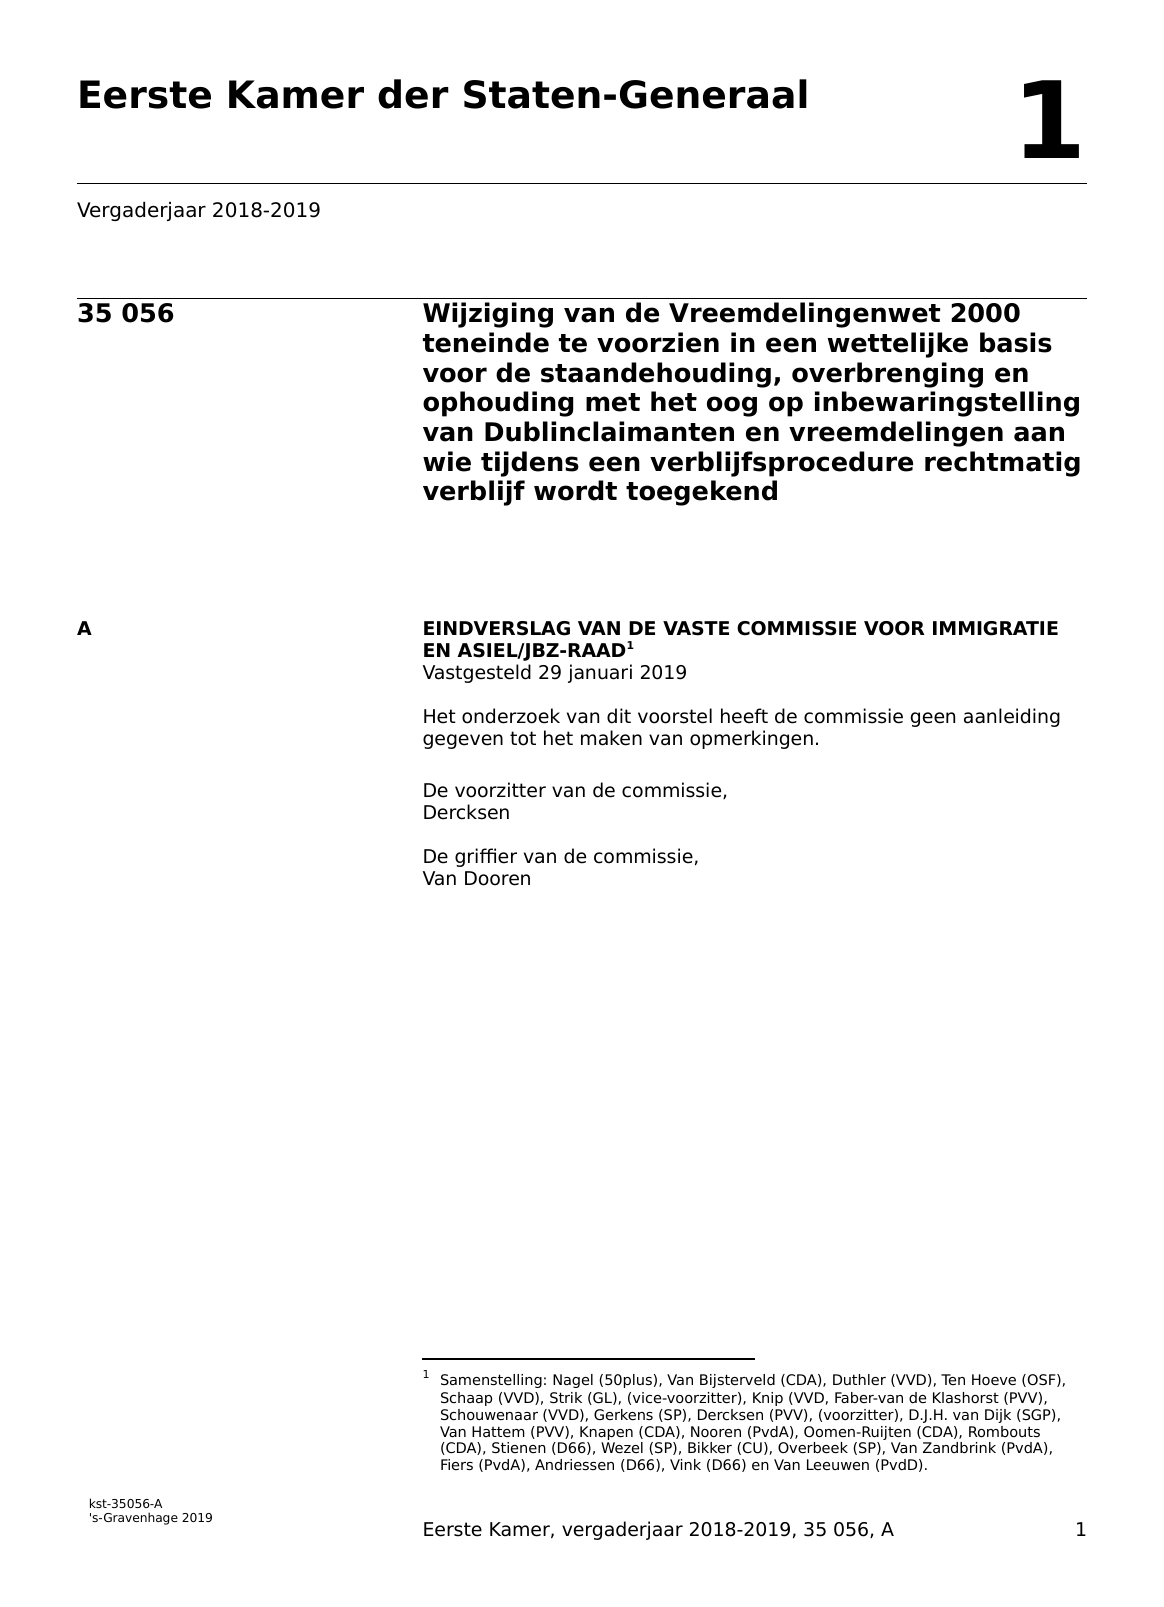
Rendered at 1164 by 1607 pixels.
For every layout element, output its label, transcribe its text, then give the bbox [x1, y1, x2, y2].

text Het onderzoek van dit voorstel heeft de commissie geen aanleiding gegeven tot het maken van opmerkingen. [422, 706, 1087, 750]
text Samenstelling: Nagel (50plus), Van Bijsterveld (CDA), Duthler (VVD), Ten Hoeve (OSF), Schaap (VVD), Strik (GL), (vice-voorzitter), Knip (VVD, Faber-van de Klashorst (PVV), Schouwenaar (VVD), Gerkens (SP), Dercksen (PVV), (voorzitter), D.J.H. van Dijk (SGP), Van Hattem (PVV), Knapen (CDA), Nooren (PvdA), Oomen-Ruijten (CDA), Rombouts (CDA), Stienen (D66), Wezel (SP), Bikker (CU), Overbeek (SP), Van Zandbrink (PvdA), Fiers (PvdA), Andriessen (D66), Vink (D66) en Van Leeuwen (PvdD). [422, 1368, 1087, 1474]
subtitle 35 056 Wijziging van de Vreemdelingenwet 2000 teneinde te voorzien in een wettelijke basis voor de staandehouding, overbrenging en ophouding met het oog op inbewaringstelling van Dublinclaimanten en vreemdelingen aan wie tijdens een verblijfsprocedure rechtmatig verblijf wordt toegekend [77, 299, 1087, 507]
text kst-35056-A [88, 1497, 323, 1511]
text De voorzitter van de commissie, Dercksen [422, 780, 1087, 824]
text De griffier van de commissie, Van Dooren [422, 846, 1087, 890]
table_header Eerste Kamer der Staten-Generaal [77, 59, 886, 183]
subtitle A EINDVERSLAG VAN DE VASTE COMMISSIE VOOR IMMIGRATIE EN ASIEL/JBZ-RAAD [77, 618, 1087, 662]
table_cell Vergaderjaar 2018-2019 [77, 184, 1087, 298]
text Vastgesteld 29 januari 2019 [422, 662, 1087, 684]
text 's-Gravenhage 2019 [88, 1511, 323, 1525]
table_header 1 [886, 59, 1087, 183]
